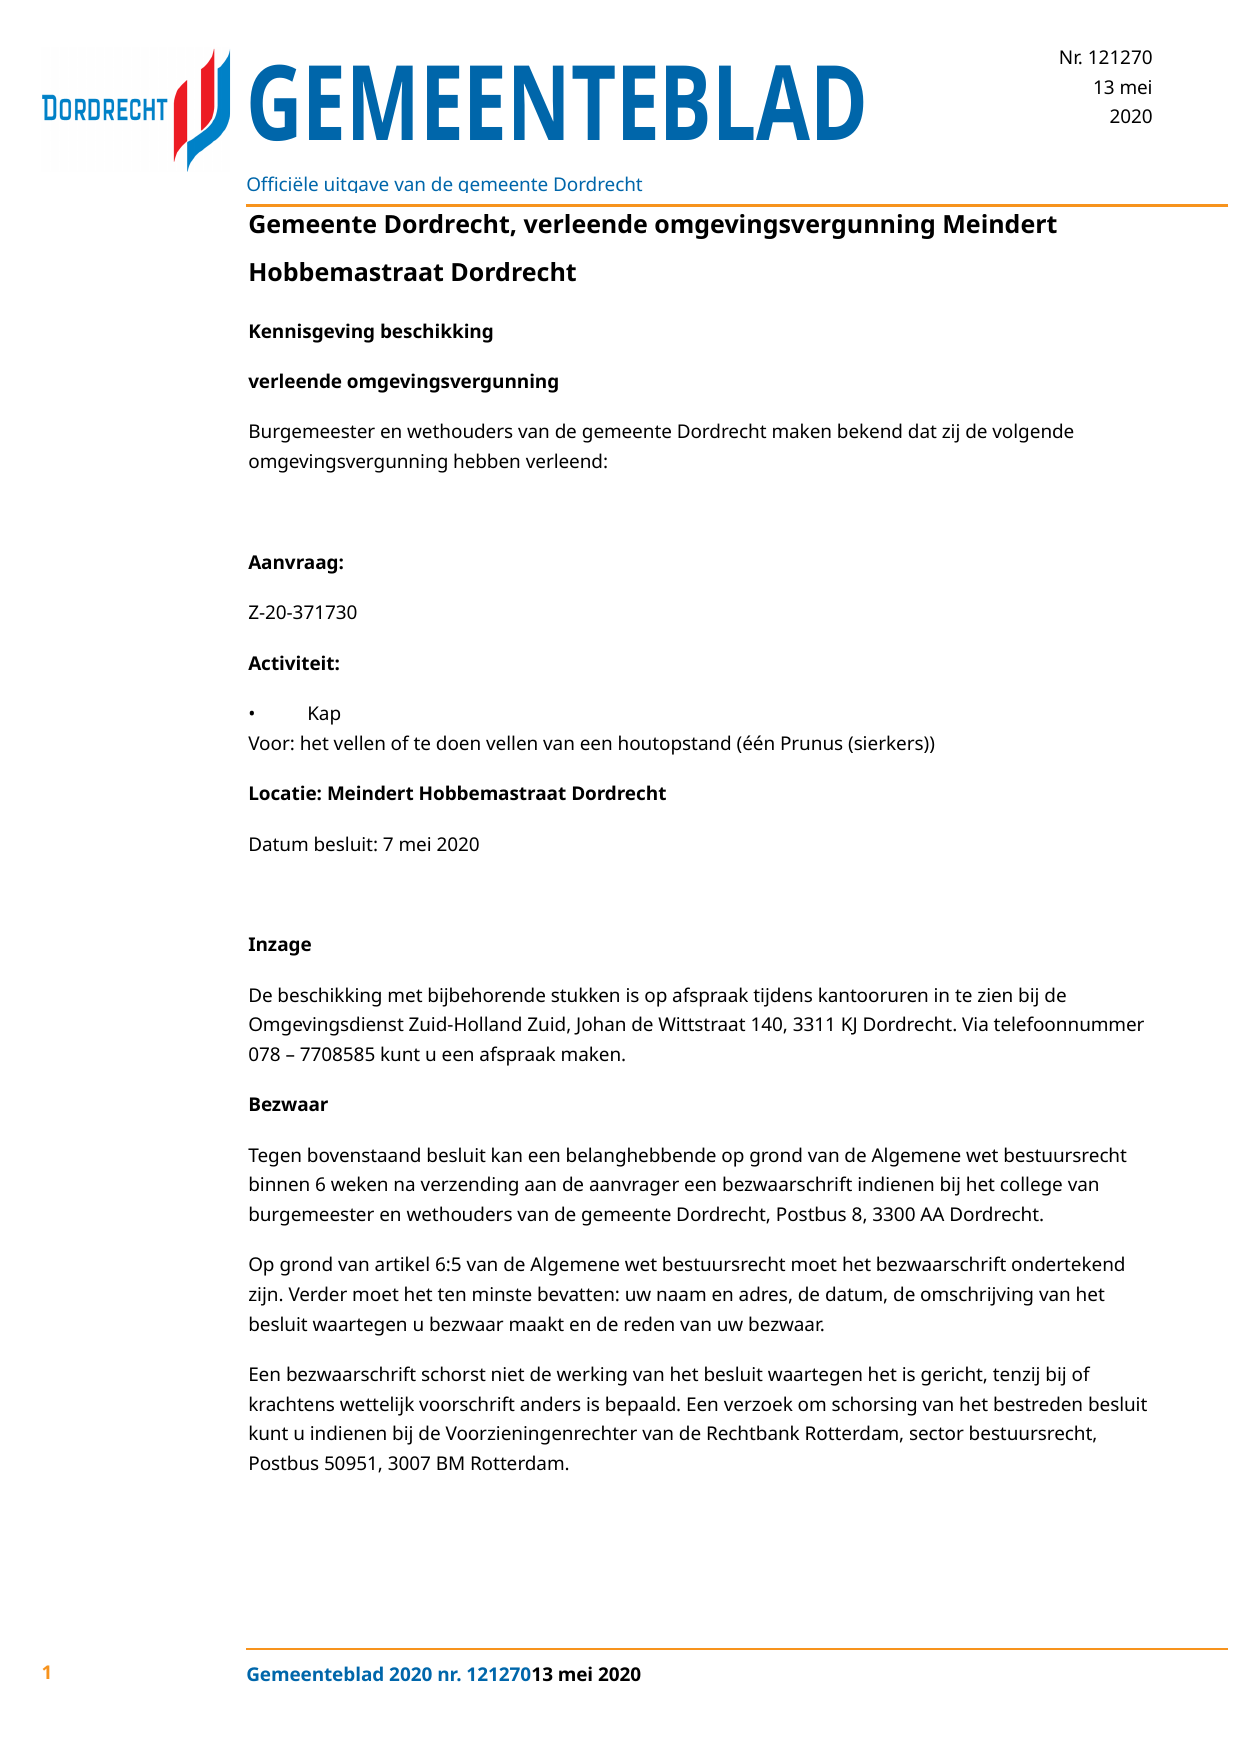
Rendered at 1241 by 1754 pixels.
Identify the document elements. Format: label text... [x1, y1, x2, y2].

picture [41, 47, 231, 172]
text Aanvraag: [248, 549, 1152, 575]
text Op grond van artikel 6:5 van de Algemene wet bestuursrecht moet het bezwaarschrift ondertekend zijn. Verder moet het ten minste bevatten: uw naam en adres, de datum, de omschrijving van het besluit waartegen u bezwaar maakt en de reden van uw bezwaar. [248, 1252, 1152, 1337]
text Activiteit: [248, 650, 1152, 676]
text Bezwaar [248, 1092, 1152, 1117]
text Een bezwaarschrift schorst niet de werking van het besluit waartegen het is gericht, tenzij bij of krachtens wettelijk voorschrift anders is bepaald. Een verzoek om schorsing van het bestreden besluit kunt u indienen bij de Voorzieningenrechter van de Rechtbank Rotterdam, sector bestuursrecht, Postbus 50951, 3007 BM Rotterdam. [248, 1361, 1152, 1476]
text Tegen bovenstaand besluit kan een belanghebbende op grond van de Algemene wet bestuursrecht binnen 6 weken na verzending aan de aanvrager een bezwaarschrift indienen bij het college van burgemeester en wethouders van de gemeente Dordrecht, Postbus 8, 3300 AA Dordrecht. [248, 1142, 1152, 1227]
text Gemeente Dordrecht, verleende omgevingsvergunning Meindert Hobbemastraat Dordrecht [248, 207, 1152, 288]
text Voor: het vellen of te doen vellen van een houtopstand (één Prunus (sierkers)) [248, 730, 1152, 756]
text De beschikking met bijbehorende stukken is op afspraak tijdens kantooruren in te zien bij de Omgevingsdienst Zuid-Holland Zuid, Johan de Wittstraat 140, 3311 KJ Dordrecht. Via telefoonnummer 078 – 7708585 kunt u een afspraak maken. [248, 982, 1152, 1067]
text Kennisgeving beschikking [248, 318, 1152, 344]
text verleende omgevingsvergunning [248, 368, 1152, 394]
text Burgemeester en wethouders van de gemeente Dordrecht maken bekend dat zij de volgende omgevingsvergunning hebben verleend: [248, 419, 1152, 474]
list Kap [248, 700, 1152, 726]
text Inzage [248, 932, 1152, 957]
text Locatie: Meindert Hobbemastraat Dordrecht [248, 780, 1152, 806]
text Z-20-371730 [248, 599, 1152, 625]
text Datum besluit: 7 mei 2020 [248, 831, 1152, 857]
